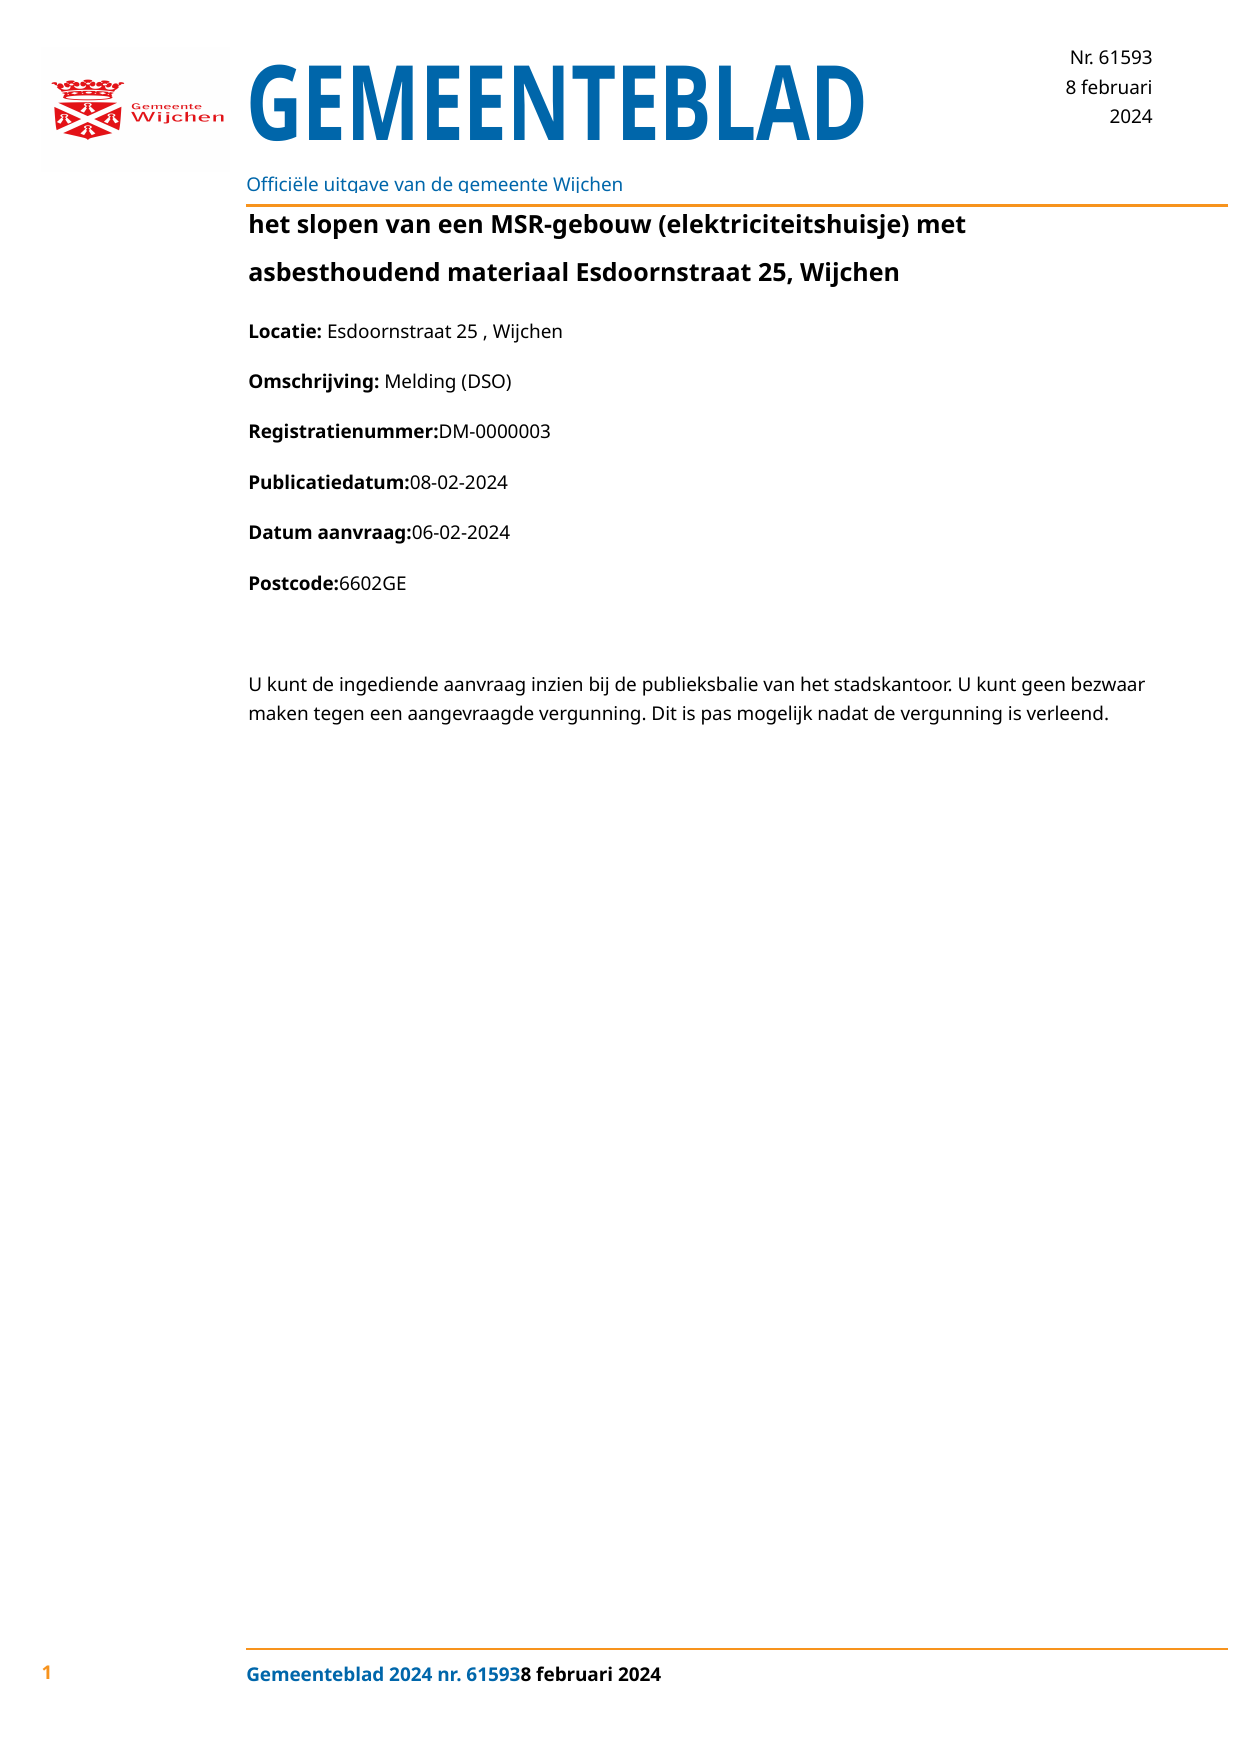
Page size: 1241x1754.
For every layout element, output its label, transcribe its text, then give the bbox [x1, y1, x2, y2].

text Datum aanvraag:06-02-2024 [248, 519, 1152, 545]
text Omschrijving: Melding (DSO) [248, 368, 1152, 394]
text Registratienummer:DM-0000003 [248, 419, 1152, 444]
picture [41, 47, 231, 172]
text Postcode:6602GE [248, 570, 1152, 596]
text Locatie: Esdoornstraat 25 , Wijchen [248, 318, 1152, 344]
text Publicatiedatum:08-02-2024 [248, 469, 1152, 495]
text U kunt de ingediende aanvraag inzien bij de publieksbalie van het stadskantoor. U kunt geen bezwaar maken tegen een aangevraagde vergunning. Dit is pas mogelijk nadat de vergunning is verleend. [248, 671, 1152, 726]
text het slopen van een MSR-gebouw (elektriciteitshuisje) met asbesthoudend materiaal Esdoornstraat 25, Wijchen [248, 207, 1152, 288]
